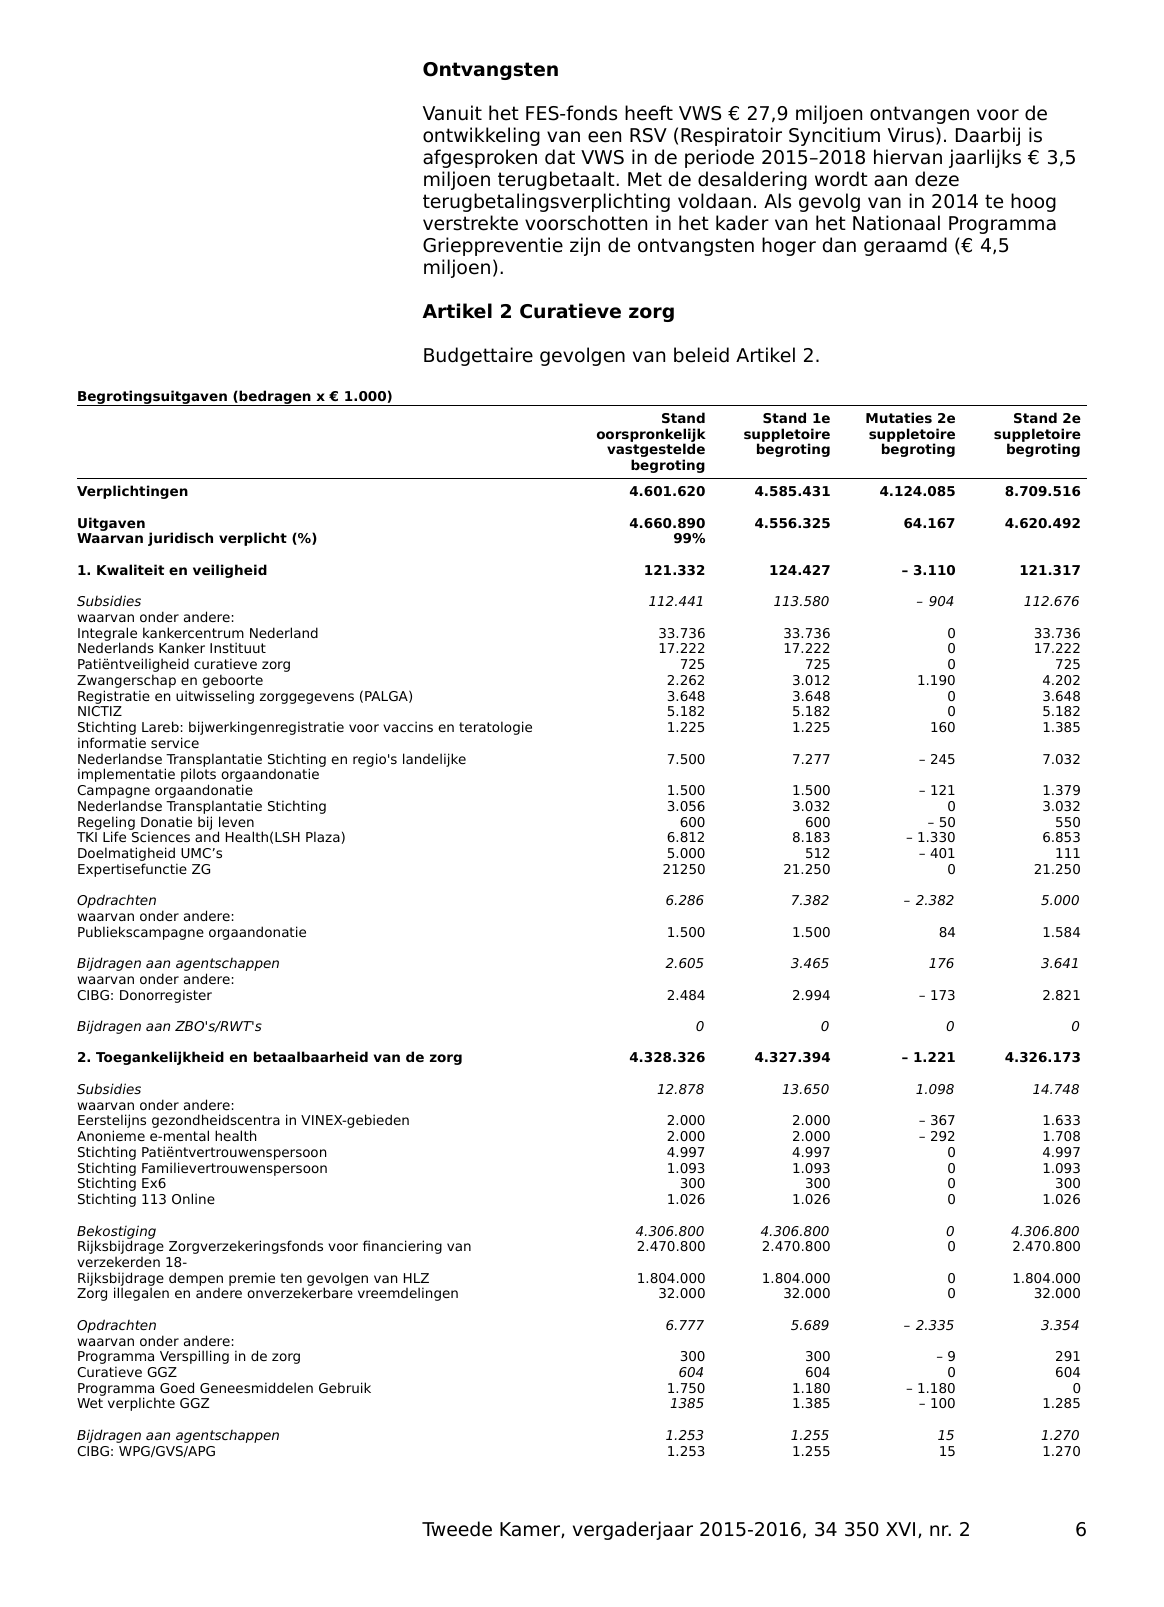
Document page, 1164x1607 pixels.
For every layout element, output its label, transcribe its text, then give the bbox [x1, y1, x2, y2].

table_cell 1.500 [711, 925, 836, 940]
table_cell 1.026 [711, 1192, 836, 1208]
table_cell waarvan onder andere: [77, 909, 555, 924]
table_cell Publiekscampagne orgaandonatie [77, 925, 555, 940]
table_cell 1.804.000 [555, 1271, 711, 1286]
table_cell 33.736 [961, 626, 1087, 641]
table_cell NICTIZ [77, 704, 555, 720]
table_cell Zwangerschap en geboorte [77, 673, 555, 688]
table_cell waarvan onder andere: [77, 1334, 555, 1349]
table_cell Curatieve GGZ [77, 1365, 555, 1381]
table_cell 1. Kwaliteit en veiligheid [77, 563, 555, 578]
table_cell 1.255 [711, 1444, 836, 1459]
table_cell 33.736 [555, 626, 711, 641]
table_cell 1.270 [961, 1444, 1087, 1459]
table_cell [555, 1035, 711, 1050]
table_cell 4.997 [555, 1145, 711, 1160]
table_cell [961, 1412, 1087, 1428]
table_cell 1.098 [836, 1082, 961, 1097]
table_cell [961, 1208, 1087, 1223]
table_header Begrotingsuitgaven (bedragen x € 1.000) [77, 389, 1087, 405]
table_cell Stichting Lareb: bijwerkingenregistratie voor vaccins en teratologie informatie service [77, 720, 555, 751]
table_cell Opdrachten [77, 1318, 555, 1333]
table_cell Anonieme e-mental health [77, 1129, 555, 1145]
table_cell 0 [961, 1381, 1087, 1396]
table_cell 1.500 [555, 783, 711, 799]
table_cell 3.465 [711, 956, 836, 972]
table_cell – 2.335 [836, 1318, 961, 1333]
table_cell [555, 1003, 711, 1019]
table_cell – 3.110 [836, 563, 961, 578]
table_cell [961, 972, 1087, 987]
table_cell 1.093 [555, 1160, 711, 1176]
table_cell 0 [836, 689, 961, 704]
table_cell [711, 500, 836, 516]
table_cell [836, 531, 961, 547]
table_cell [555, 1066, 711, 1082]
table_cell Stichting 113 Online [77, 1192, 555, 1208]
table_cell [836, 1302, 961, 1318]
table_cell – 1.221 [836, 1050, 961, 1066]
table_cell 0 [836, 1145, 961, 1160]
table_cell 1.804.000 [711, 1271, 836, 1286]
table_cell 0 [836, 641, 961, 657]
table_cell 2.994 [711, 988, 836, 1003]
table_cell [77, 1066, 555, 1082]
table_cell [555, 1412, 711, 1428]
table_cell Uitgaven [77, 516, 555, 531]
table_cell 14.748 [961, 1082, 1087, 1097]
table_cell Mutaties 2e suppletoire begroting [836, 406, 961, 478]
table_cell Waarvan juridisch verplicht (%) [77, 531, 555, 547]
table_cell 21.250 [961, 862, 1087, 877]
table_cell 0 [836, 657, 961, 673]
table_cell 112.441 [555, 594, 711, 610]
table_cell [961, 1098, 1087, 1113]
table_cell 1.253 [555, 1428, 711, 1443]
table_cell 4.660.890 [555, 516, 711, 531]
table_cell – 50 [836, 814, 961, 830]
table_cell [77, 877, 555, 893]
table_cell [77, 579, 555, 594]
table_cell Nederlands Kanker Instituut [77, 641, 555, 657]
table_cell [711, 531, 836, 547]
table_cell 1.093 [711, 1160, 836, 1176]
table_cell 4.306.800 [711, 1223, 836, 1239]
table_cell – 2.382 [836, 893, 961, 909]
table_cell CIBG: Donorregister [77, 988, 555, 1003]
table_cell [961, 500, 1087, 516]
table_cell 5.182 [711, 704, 836, 720]
table_cell CIBG: WPG/GVS/APG [77, 1444, 555, 1459]
table_cell 32.000 [961, 1286, 1087, 1302]
table_cell 0 [711, 1019, 836, 1034]
text Vanuit het FES-fonds heeft VWS € 27,9 miljoen ontvangen voor de ontwikkeling van een RSV (Respiratoir Syncitium Virus). Daarbij is afgesproken dat VWS in de periode 2015–2018 hiervan jaarlijks € 3,5 miljoen terugbetaalt. Met de desaldering wordt aan deze terugbetalingsverplichting voldaan. Als gevolg van in 2014 te hoog verstrekte voorschotten in het kader van het Nationaal Programma Grieppreventie zijn de ontvangsten hoger dan geraamd (€ 4,5 miljoen). [422, 103, 1087, 279]
table_cell Stichting Patiëntvertrouwenspersoon [77, 1145, 555, 1160]
table_cell 176 [836, 956, 961, 972]
table_cell 0 [836, 1192, 961, 1208]
table_cell [77, 1003, 555, 1019]
table_cell 15 [836, 1444, 961, 1459]
table_cell 3.648 [711, 689, 836, 704]
table_cell waarvan onder andere: [77, 610, 555, 626]
table_cell 4.328.326 [555, 1050, 711, 1066]
table_cell 1.253 [555, 1444, 711, 1459]
table_cell [711, 1412, 836, 1428]
table_cell [711, 972, 836, 987]
table_cell [961, 610, 1087, 626]
table_cell [836, 909, 961, 924]
table_cell 160 [836, 720, 961, 751]
table_cell 2.000 [555, 1113, 711, 1129]
table_cell 3.012 [711, 673, 836, 688]
table_cell Regeling Donatie bij leven [77, 814, 555, 830]
table_cell [836, 1035, 961, 1050]
table_cell [711, 579, 836, 594]
table_cell [555, 909, 711, 924]
table_cell [961, 1035, 1087, 1050]
table_cell [555, 1334, 711, 1349]
table_cell 6.286 [555, 893, 711, 909]
table_cell [836, 500, 961, 516]
text Budgettaire gevolgen van beleid Artikel 2. [422, 345, 1087, 367]
table_cell Programma Goed Geneesmiddelen Gebruik [77, 1381, 555, 1396]
table_cell 300 [711, 1349, 836, 1365]
table_cell 0 [836, 1223, 961, 1239]
table_cell 2.000 [555, 1129, 711, 1145]
table_cell [836, 1003, 961, 1019]
table_cell 2.000 [711, 1129, 836, 1145]
table_cell Opdrachten [77, 893, 555, 909]
table_cell 0 [836, 626, 961, 641]
table_cell 4.620.492 [961, 516, 1087, 531]
table_cell [836, 579, 961, 594]
table_cell 725 [555, 657, 711, 673]
table_cell 0 [836, 1286, 961, 1302]
table_cell 0 [836, 1176, 961, 1192]
table_cell 4.585.431 [711, 479, 836, 500]
table_cell 3.032 [961, 799, 1087, 814]
table_cell 0 [836, 1365, 961, 1381]
table_cell 17.222 [961, 641, 1087, 657]
table_cell [555, 972, 711, 987]
table_cell 1.633 [961, 1113, 1087, 1129]
table_cell 17.222 [555, 641, 711, 657]
table_cell 99% [555, 531, 711, 547]
table_cell 0 [836, 704, 961, 720]
table_cell [711, 940, 836, 956]
table_cell [711, 1334, 836, 1349]
table_cell 5.689 [711, 1318, 836, 1333]
table_cell 3.056 [555, 799, 711, 814]
table_cell 1.385 [961, 720, 1087, 751]
table_cell 600 [711, 814, 836, 830]
subtitle Artikel 2 Curatieve zorg [422, 301, 1087, 323]
table_cell 6.853 [961, 830, 1087, 846]
table_cell 300 [555, 1176, 711, 1192]
table_cell [836, 1334, 961, 1349]
table_cell 2.484 [555, 988, 711, 1003]
table_cell [961, 579, 1087, 594]
table_cell Doelmatigheid UMC’s [77, 846, 555, 862]
table_cell 604 [711, 1365, 836, 1381]
table_cell [836, 1412, 961, 1428]
table_cell [836, 972, 961, 987]
table_cell – 121 [836, 783, 961, 799]
table_cell 291 [961, 1349, 1087, 1365]
table_cell [711, 1302, 836, 1318]
table_cell 0 [836, 1239, 961, 1271]
table_cell 12.878 [555, 1082, 711, 1097]
table_cell 1.255 [711, 1428, 836, 1443]
table_cell 1.385 [711, 1396, 836, 1412]
table_cell 1.225 [711, 720, 836, 751]
table_cell 4.997 [961, 1145, 1087, 1160]
table_cell 33.736 [711, 626, 836, 641]
table_cell Integrale kankercentrum Nederland [77, 626, 555, 641]
table_cell – 292 [836, 1129, 961, 1145]
table_cell [961, 940, 1087, 956]
table_cell [77, 547, 555, 563]
table_cell Programma Verspilling in de zorg [77, 1349, 555, 1365]
table_cell 2. Toegankelijkheid en betaalbaarheid van de zorg [77, 1050, 555, 1066]
table_cell [555, 1302, 711, 1318]
table_cell 3.648 [555, 689, 711, 704]
table_cell [961, 1302, 1087, 1318]
table_cell 1.804.000 [961, 1271, 1087, 1286]
table_cell 7.032 [961, 751, 1087, 783]
table_cell [836, 1208, 961, 1223]
table_cell 0 [836, 1019, 961, 1034]
table_cell 1.026 [555, 1192, 711, 1208]
table_cell 121.332 [555, 563, 711, 578]
table_cell – 1.180 [836, 1381, 961, 1396]
table_cell [836, 877, 961, 893]
table_cell 21250 [555, 862, 711, 877]
table_cell 1.379 [961, 783, 1087, 799]
subtitle Ontvangsten [422, 59, 1087, 81]
table_cell 21.250 [711, 862, 836, 877]
table_cell [77, 406, 555, 478]
table_cell 7.277 [711, 751, 836, 783]
table_cell 3.648 [961, 689, 1087, 704]
table_cell Bekostiging [77, 1223, 555, 1239]
table_cell 3.354 [961, 1318, 1087, 1333]
table_cell – 9 [836, 1349, 961, 1365]
table_cell 1.500 [711, 783, 836, 799]
table_cell 2.262 [555, 673, 711, 688]
table_cell – 904 [836, 594, 961, 610]
table_cell Registratie en uitwisseling zorggegevens (PALGA) [77, 689, 555, 704]
table_cell 2.470.800 [711, 1239, 836, 1271]
table_cell 2.821 [961, 988, 1087, 1003]
table_cell 6.812 [555, 830, 711, 846]
table_cell Bijdragen aan ZBO's/RWT's [77, 1019, 555, 1034]
table_cell [836, 1098, 961, 1113]
table_cell 1.026 [961, 1192, 1087, 1208]
table_cell [711, 877, 836, 893]
table_cell 5.000 [555, 846, 711, 862]
table_cell 2.470.800 [961, 1239, 1087, 1271]
table_cell Verplichtingen [77, 479, 555, 500]
table_cell [836, 940, 961, 956]
table_cell 113.580 [711, 594, 836, 610]
table_cell [711, 1035, 836, 1050]
table_cell [555, 610, 711, 626]
table_cell Rijksbijdrage dempen premie ten gevolgen van HLZ [77, 1271, 555, 1286]
table_cell [77, 1412, 555, 1428]
table_cell Patiëntveiligheid curatieve zorg [77, 657, 555, 673]
table_cell TKI Life Sciences and Health(LSH Plaza) [77, 830, 555, 846]
table_cell 124.427 [711, 563, 836, 578]
table_cell Nederlandse Transplantatie Stichting en regio's landelijke implementatie pilots orgaandonatie [77, 751, 555, 783]
table_cell Bijdragen aan agentschappen [77, 1428, 555, 1443]
table_cell 32.000 [555, 1286, 711, 1302]
table_cell [77, 1302, 555, 1318]
table_cell Eerstelijns gezondheidscentra in VINEX-gebieden [77, 1113, 555, 1129]
table_cell [711, 610, 836, 626]
table_cell 3.641 [961, 956, 1087, 972]
table_cell [711, 547, 836, 563]
table_cell waarvan onder andere: [77, 1098, 555, 1113]
table_cell Wet verplichte GGZ [77, 1396, 555, 1412]
table_cell 7.382 [711, 893, 836, 909]
table_cell 604 [961, 1365, 1087, 1381]
table_cell Bijdragen aan agentschappen [77, 956, 555, 972]
table_cell 4.124.085 [836, 479, 961, 500]
table_cell 1.584 [961, 925, 1087, 940]
table_cell 512 [711, 846, 836, 862]
table_cell [77, 940, 555, 956]
table_cell 0 [555, 1019, 711, 1034]
table_cell Stand 2e suppletoire begroting [961, 406, 1087, 478]
table_cell 1385 [555, 1396, 711, 1412]
table_cell 5.000 [961, 893, 1087, 909]
table_cell [836, 1066, 961, 1082]
table_cell [77, 500, 555, 516]
table_cell [961, 1003, 1087, 1019]
table_cell 8.183 [711, 830, 836, 846]
table_cell [711, 909, 836, 924]
table_cell – 173 [836, 988, 961, 1003]
table_cell 1.750 [555, 1381, 711, 1396]
table_cell [711, 1208, 836, 1223]
table_cell 725 [961, 657, 1087, 673]
table_cell 4.556.325 [711, 516, 836, 531]
table_cell 112.676 [961, 594, 1087, 610]
table_cell 0 [836, 799, 961, 814]
table_cell [555, 500, 711, 516]
table_cell Subsidies [77, 594, 555, 610]
table_cell Stichting Familievertrouwenspersoon [77, 1160, 555, 1176]
table_cell 15 [836, 1428, 961, 1443]
table_cell [555, 1098, 711, 1113]
table_cell [836, 610, 961, 626]
table_cell 121.317 [961, 563, 1087, 578]
table_cell 604 [555, 1365, 711, 1381]
table_cell Stand oorspronkelijk vastgestelde begroting [555, 406, 711, 478]
table_cell – 367 [836, 1113, 961, 1129]
table_cell [555, 877, 711, 893]
table_cell [555, 547, 711, 563]
table_cell Nederlandse Transplantatie Stichting [77, 799, 555, 814]
table_cell 300 [961, 1176, 1087, 1192]
table_cell 64.167 [836, 516, 961, 531]
table_cell waarvan onder andere: [77, 972, 555, 987]
table_cell 2.605 [555, 956, 711, 972]
table_cell 0 [836, 862, 961, 877]
table_cell 0 [836, 1160, 961, 1176]
table_cell 111 [961, 846, 1087, 862]
table_cell – 1.330 [836, 830, 961, 846]
table_cell [77, 1035, 555, 1050]
table_cell Stand 1e suppletoire begroting [711, 406, 836, 478]
table_cell – 100 [836, 1396, 961, 1412]
table_cell Expertisefunctie ZG [77, 862, 555, 877]
table_cell 3.032 [711, 799, 836, 814]
table_cell [555, 940, 711, 956]
table_cell 725 [711, 657, 836, 673]
table_cell 5.182 [555, 704, 711, 720]
table_cell 6.777 [555, 1318, 711, 1333]
table_cell 300 [555, 1349, 711, 1365]
table_cell 13.650 [711, 1082, 836, 1097]
table_cell [555, 1208, 711, 1223]
table_cell Stichting Ex6 [77, 1176, 555, 1192]
table_cell 17.222 [711, 641, 836, 657]
table_cell [961, 547, 1087, 563]
table_cell – 245 [836, 751, 961, 783]
table_cell [961, 1066, 1087, 1082]
table_cell 4.306.800 [961, 1223, 1087, 1239]
table_cell 84 [836, 925, 961, 940]
table_cell 1.180 [711, 1381, 836, 1396]
table_cell 550 [961, 814, 1087, 830]
table_cell 2.000 [711, 1113, 836, 1129]
table_cell [77, 1208, 555, 1223]
table_cell 4.202 [961, 673, 1087, 688]
table_cell 4.601.620 [555, 479, 711, 500]
table_cell 4.997 [711, 1145, 836, 1160]
table_cell [961, 909, 1087, 924]
table_cell 1.708 [961, 1129, 1087, 1145]
table_cell 600 [555, 814, 711, 830]
table_cell Subsidies [77, 1082, 555, 1097]
table_cell 2.470.800 [555, 1239, 711, 1271]
table_cell [711, 1098, 836, 1113]
table_cell 300 [711, 1176, 836, 1192]
table_cell 32.000 [711, 1286, 836, 1302]
table_cell [836, 547, 961, 563]
table_cell 1.500 [555, 925, 711, 940]
table_cell [961, 531, 1087, 547]
table_cell 4.326.173 [961, 1050, 1087, 1066]
table_cell 1.285 [961, 1396, 1087, 1412]
table_cell [555, 579, 711, 594]
table_cell [961, 877, 1087, 893]
table_cell Zorg illegalen en andere onverzekerbare vreemdelingen [77, 1286, 555, 1302]
table_cell – 401 [836, 846, 961, 862]
table_cell 1.190 [836, 673, 961, 688]
table_cell Campagne orgaandonatie [77, 783, 555, 799]
table_cell 1.270 [961, 1428, 1087, 1443]
table_cell 1.093 [961, 1160, 1087, 1176]
table_cell [711, 1066, 836, 1082]
table_cell [961, 1334, 1087, 1349]
table_cell 1.225 [555, 720, 711, 751]
table_cell [711, 1003, 836, 1019]
table_cell 7.500 [555, 751, 711, 783]
table_cell Rijksbijdrage Zorgverzekeringsfonds voor financiering van verzekerden 18- [77, 1239, 555, 1271]
table_cell 4.327.394 [711, 1050, 836, 1066]
table_cell 4.306.800 [555, 1223, 711, 1239]
table_cell 0 [836, 1271, 961, 1286]
table_cell 5.182 [961, 704, 1087, 720]
table_cell 8.709.516 [961, 479, 1087, 500]
table_cell 0 [961, 1019, 1087, 1034]
